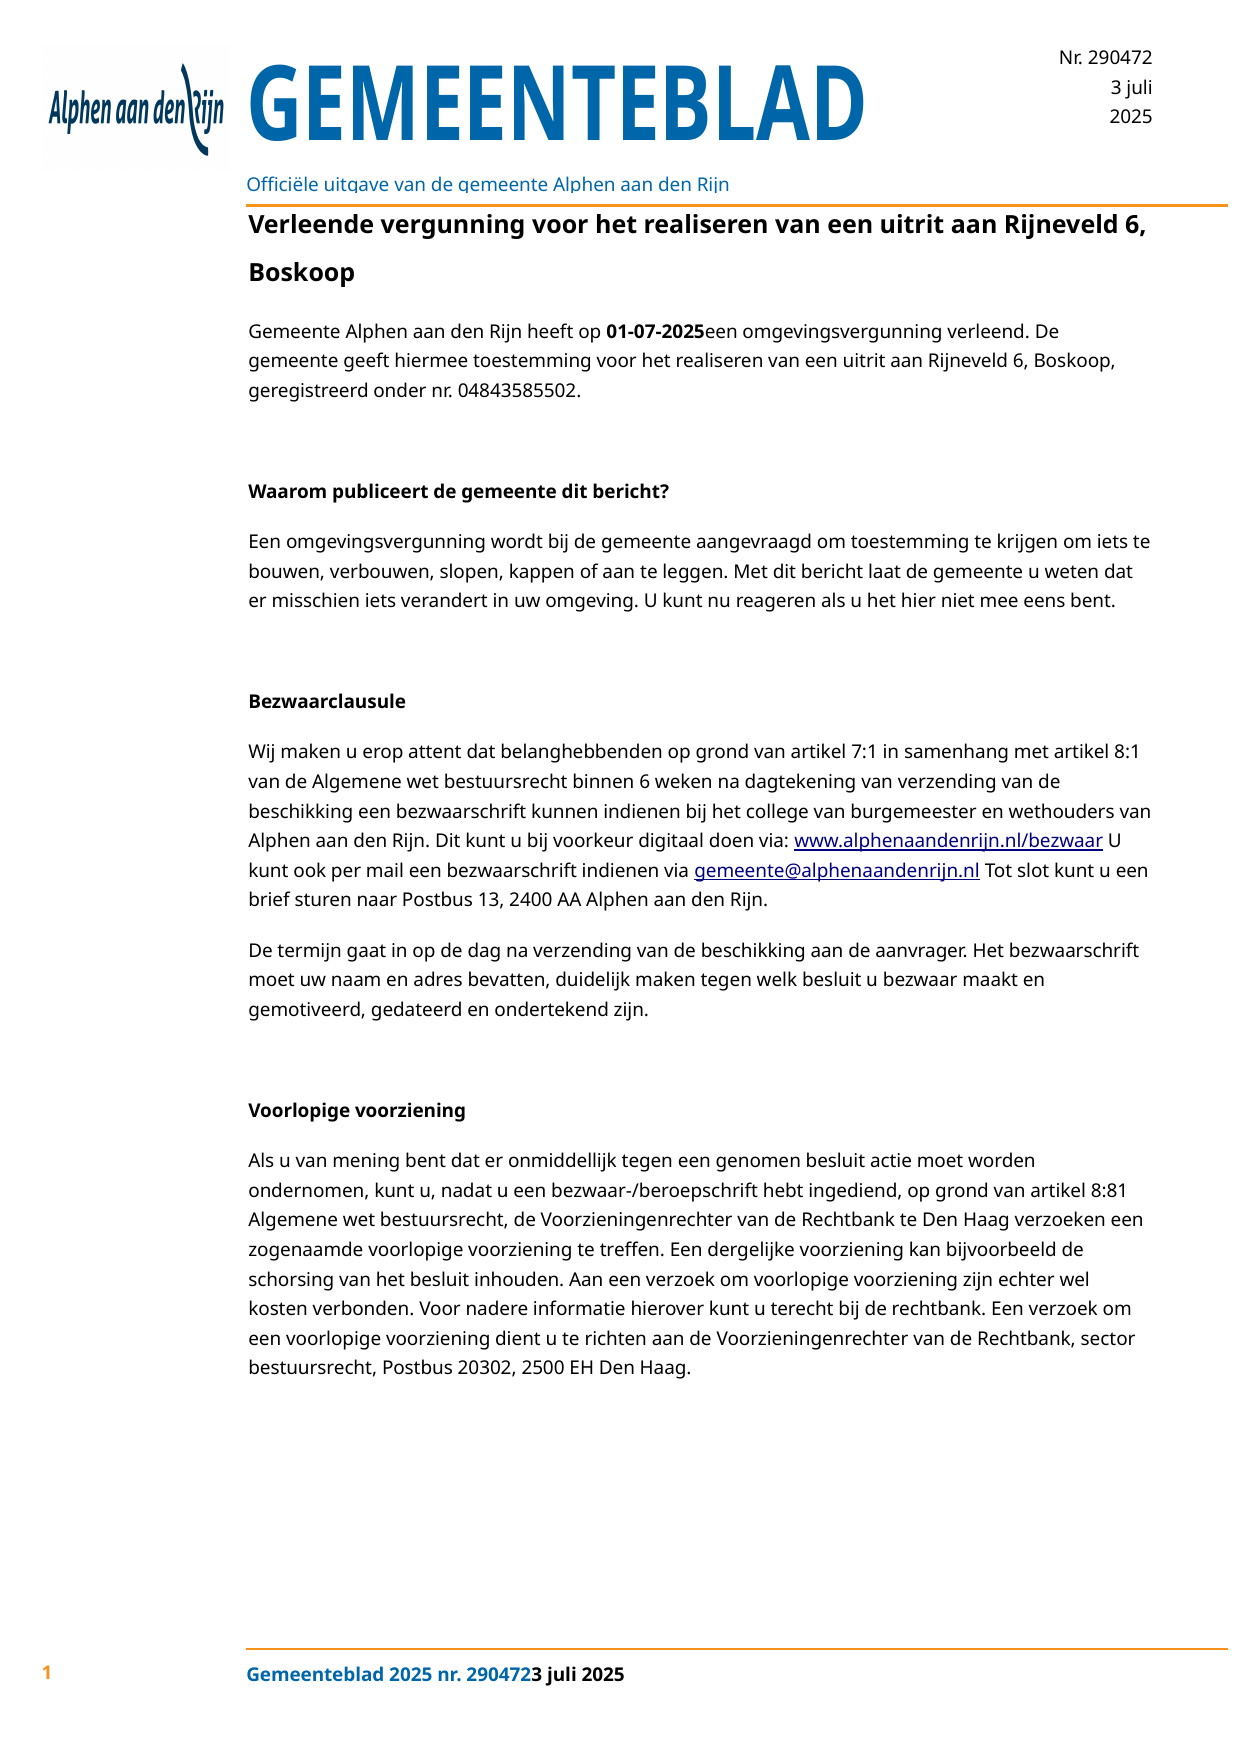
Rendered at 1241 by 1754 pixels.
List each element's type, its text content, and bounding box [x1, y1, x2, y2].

text Waarom publiceert de gemeente dit bericht? [248, 478, 1152, 504]
text Als u van mening bent dat er onmiddellijk tegen een genomen besluit actie moet worden ondernomen, kunt u, nadat u een bezwaar-/beroepschrift hebt ingediend, op grond van artikel 8:81 Algemene wet bestuursrecht, de Voorzieningenrechter van de Rechtbank te Den Haag verzoeken een zogenaamde voorlopige voorziening te treffen. Een dergelijke voorziening kan bijvoorbeeld de schorsing van het besluit inhouden. Aan een verzoek om voorlopige voorziening zijn echter wel kosten verbonden. Voor nadere informatie hierover kunt u terecht bij de rechtbank. Een verzoek om een voorlopige voorziening dient u te richten aan de Voorzieningenrechter van de Rechtbank, sector bestuursrecht, Postbus 20302, 2500 EH Den Haag. [248, 1147, 1152, 1380]
text Verleende vergunning voor het realiseren van een uitrit aan Rijneveld 6, Boskoop [248, 207, 1152, 288]
text Wij maken u erop attent dat belanghebbenden op grond van artikel 7:1 in samenhang met artikel 8:1 van de Algemene wet bestuursrecht binnen 6 weken na dagtekening van verzending van de beschikking een bezwaarschrift kunnen indienen bij het college van burgemeester en wethouders van Alphen aan den Rijn. Dit kunt u bij voorkeur digitaal doen via: www.alphenaandenrijn.nl/bezwaar U kunt ook per mail een bezwaarschrift indienen via gemeente@alphenaandenrijn.nl Tot slot kunt u een brief sturen naar Postbus 13, 2400 AA Alphen aan den Rijn. [248, 739, 1152, 912]
text Een omgevingsvergunning wordt bij de gemeente aangevraagd om toestemming te krijgen om iets te bouwen, verbouwen, slopen, kappen of aan te leggen. Met dit bericht laat de gemeente u weten dat er misschien iets verandert in uw omgeving. U kunt nu reageren als u het hier niet mee eens bent. [248, 528, 1152, 613]
text Voorlopige voorziening [248, 1097, 1152, 1123]
text De termijn gaat in op de dag na verzending van de beschikking aan de aanvrager. Het bezwaarschrift moet uw naam en adres bevatten, duidelijk maken tegen welk besluit u bezwaar maakt en gemotiveerd, gedateerd en ondertekend zijn. [248, 937, 1152, 1022]
picture [41, 47, 231, 172]
text Gemeente Alphen aan den Rijn heeft op 01-07-2025een omgevingsvergunning verleend. De gemeente geeft hiermee toestemming voor het realiseren van een uitrit aan Rijneveld 6, Boskoop, geregistreerd onder nr. 04843585502. [248, 318, 1152, 403]
text Bezwaarclausule [248, 688, 1152, 714]
